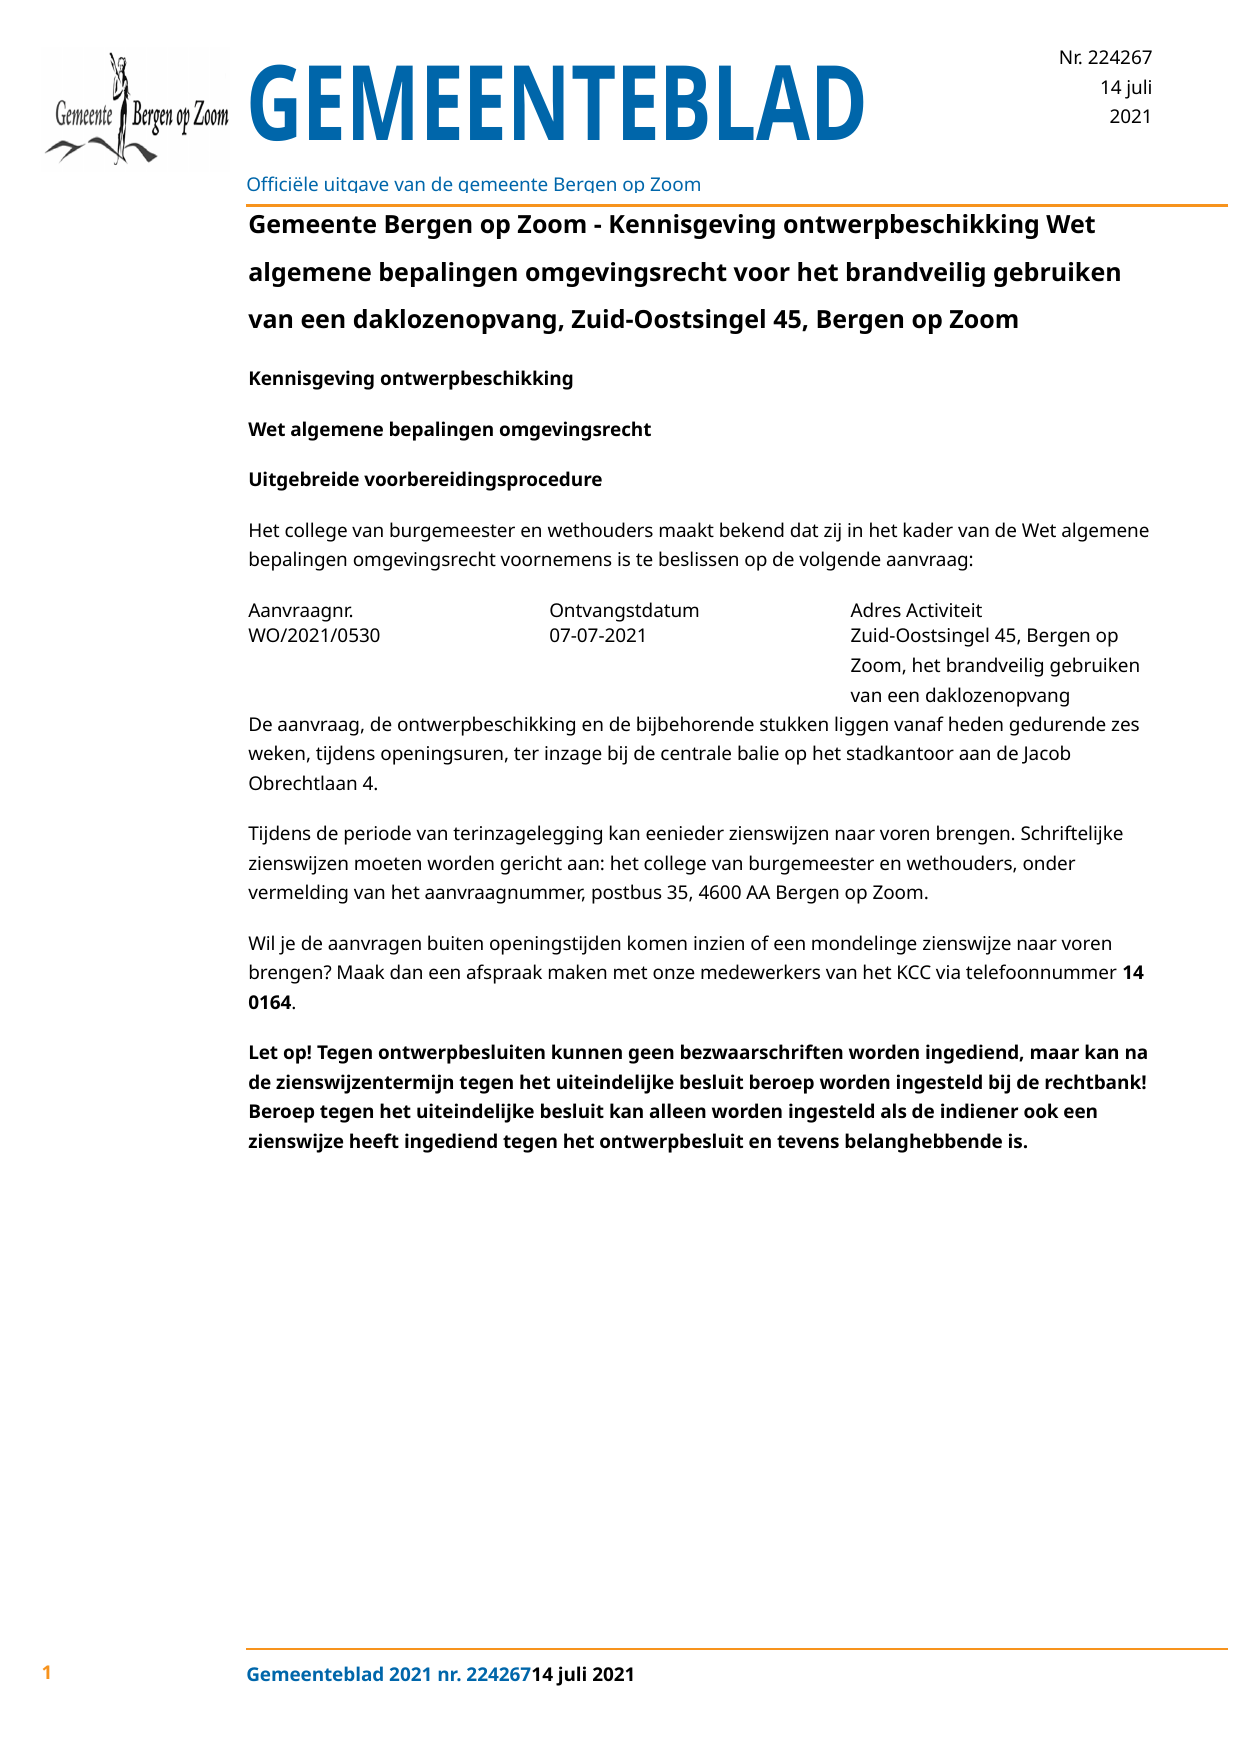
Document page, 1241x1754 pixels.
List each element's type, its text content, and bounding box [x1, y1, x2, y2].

table_cell WO/2021/0530 [248, 623, 549, 707]
text Wet algemene bepalingen omgevingsrecht [248, 416, 1152, 442]
text Gemeente Bergen op Zoom - Kennisgeving ontwerpbeschikking Wet algemene bepalingen omgevingsrecht voor het brandveilig gebruiken van een daklozenopvang, Zuid-Oostsingel 45, Bergen op Zoom [248, 207, 1152, 336]
text Kennisgeving ontwerpbeschikking [248, 366, 1152, 391]
table_header Adres Activiteit [850, 597, 1152, 623]
table_header Ontvangstdatum [549, 597, 850, 623]
picture [41, 47, 231, 172]
table_header Aanvraagnr. [248, 597, 549, 623]
text Let op! Tegen ontwerpbesluiten kunnen geen bezwaarschriften worden ingediend, maar kan na de zienswijzentermijn tegen het uiteindelijke besluit beroep worden ingesteld bij de rechtbank! Beroep tegen het uiteindelijke besluit kan alleen worden ingesteld als de indiener ook een zienswijze heeft ingediend tegen het ontwerpbesluit en tevens belanghebbende is. [248, 1039, 1152, 1154]
text Tijdens de periode van terinzagelegging kan eenieder zienswijzen naar voren brengen. Schriftelijke zienswijzen moeten worden gericht aan: het college van burgemeester en wethouders, onder vermelding van het aanvraagnummer, postbus 35, 4600 AA Bergen op Zoom. [248, 820, 1152, 905]
table_cell Zuid-Oostsingel 45, Bergen op Zoom, het brandveilig gebruiken van een daklozenopvang [850, 623, 1152, 707]
text Wil je de aanvragen buiten openingstijden komen inzien of een mondelinge zienswijze naar voren brengen? Maak dan een afspraak maken met onze medewerkers van het KCC via telefoonnummer 14 0164. [248, 930, 1152, 1015]
text De aanvraag, de ontwerpbeschikking en de bijbehorende stukken liggen vanaf heden gedurende zes weken, tijdens openingsuren, ter inzage bij de centrale balie op het stadkantoor aan de Jacob Obrechtlaan 4. [248, 711, 1152, 796]
text Het college van burgemeester en wethouders maakt bekend dat zij in het kader van de Wet algemene bepalingen omgevingsrecht voornemens is te beslissen op de volgende aanvraag: [248, 517, 1152, 572]
table_cell 07-07-2021 [549, 623, 850, 707]
text Uitgebreide voorbereidingsprocedure [248, 466, 1152, 492]
